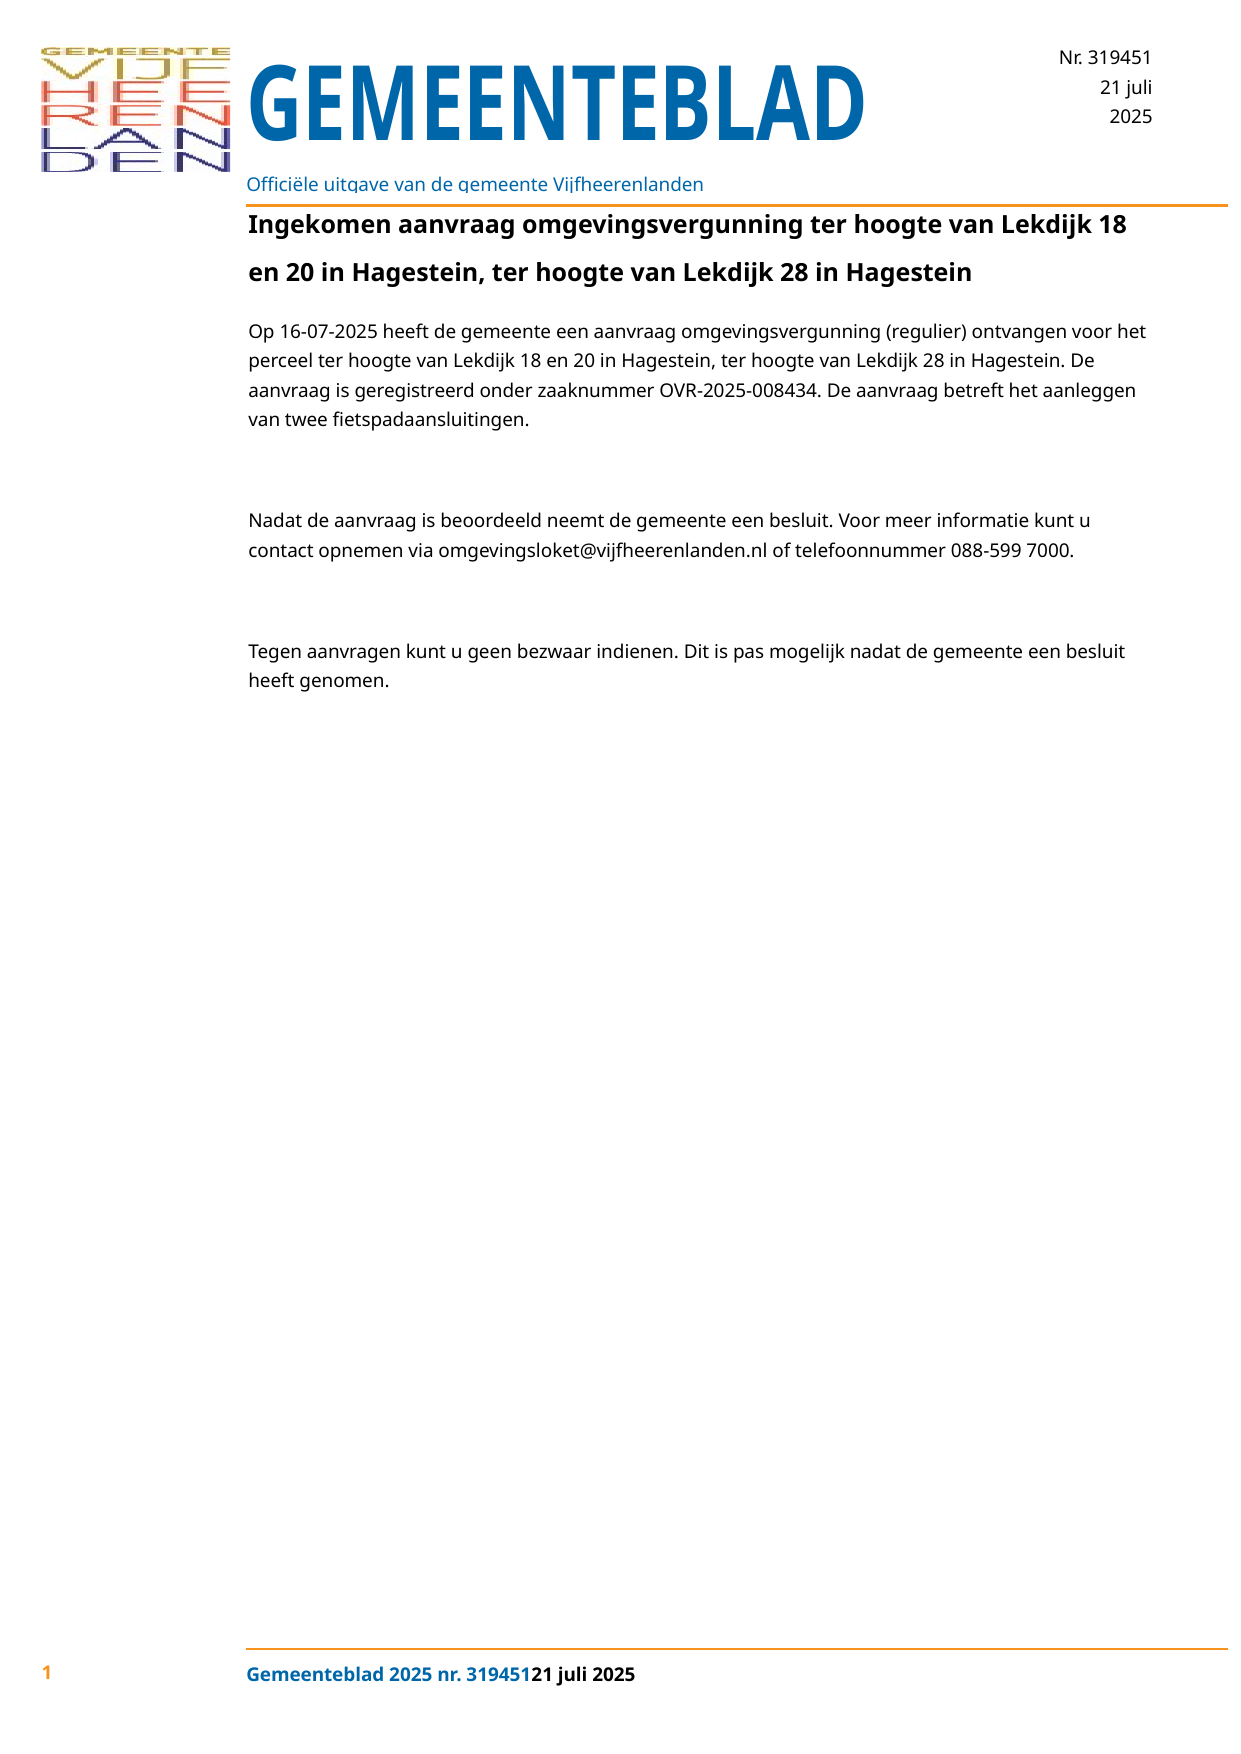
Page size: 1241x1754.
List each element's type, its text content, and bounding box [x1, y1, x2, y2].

text Tegen aanvragen kunt u geen bezwaar indienen. Dit is pas mogelijk nadat de gemeente een besluit heeft genomen. [248, 638, 1152, 693]
text Op 16-07-2025 heeft de gemeente een aanvraag omgevingsvergunning (regulier) ontvangen voor het perceel ter hoogte van Lekdijk 18 en 20 in Hagestein, ter hoogte van Lekdijk 28 in Hagestein. De aanvraag is geregistreerd onder zaaknummer OVR-2025-008434. De aanvraag betreft het aanleggen van twee fietspadaansluitingen. [248, 318, 1152, 432]
picture [41, 47, 231, 172]
text Ingekomen aanvraag omgevingsvergunning ter hoogte van Lekdijk 18 en 20 in Hagestein, ter hoogte van Lekdijk 28 in Hagestein [248, 207, 1152, 288]
text Nadat de aanvraag is beoordeeld neemt de gemeente een besluit. Voor meer informatie kunt u contact opnemen via omgevingsloket@vijfheerenlanden.nl of telefoonnummer 088-599 7000. [248, 507, 1152, 563]
